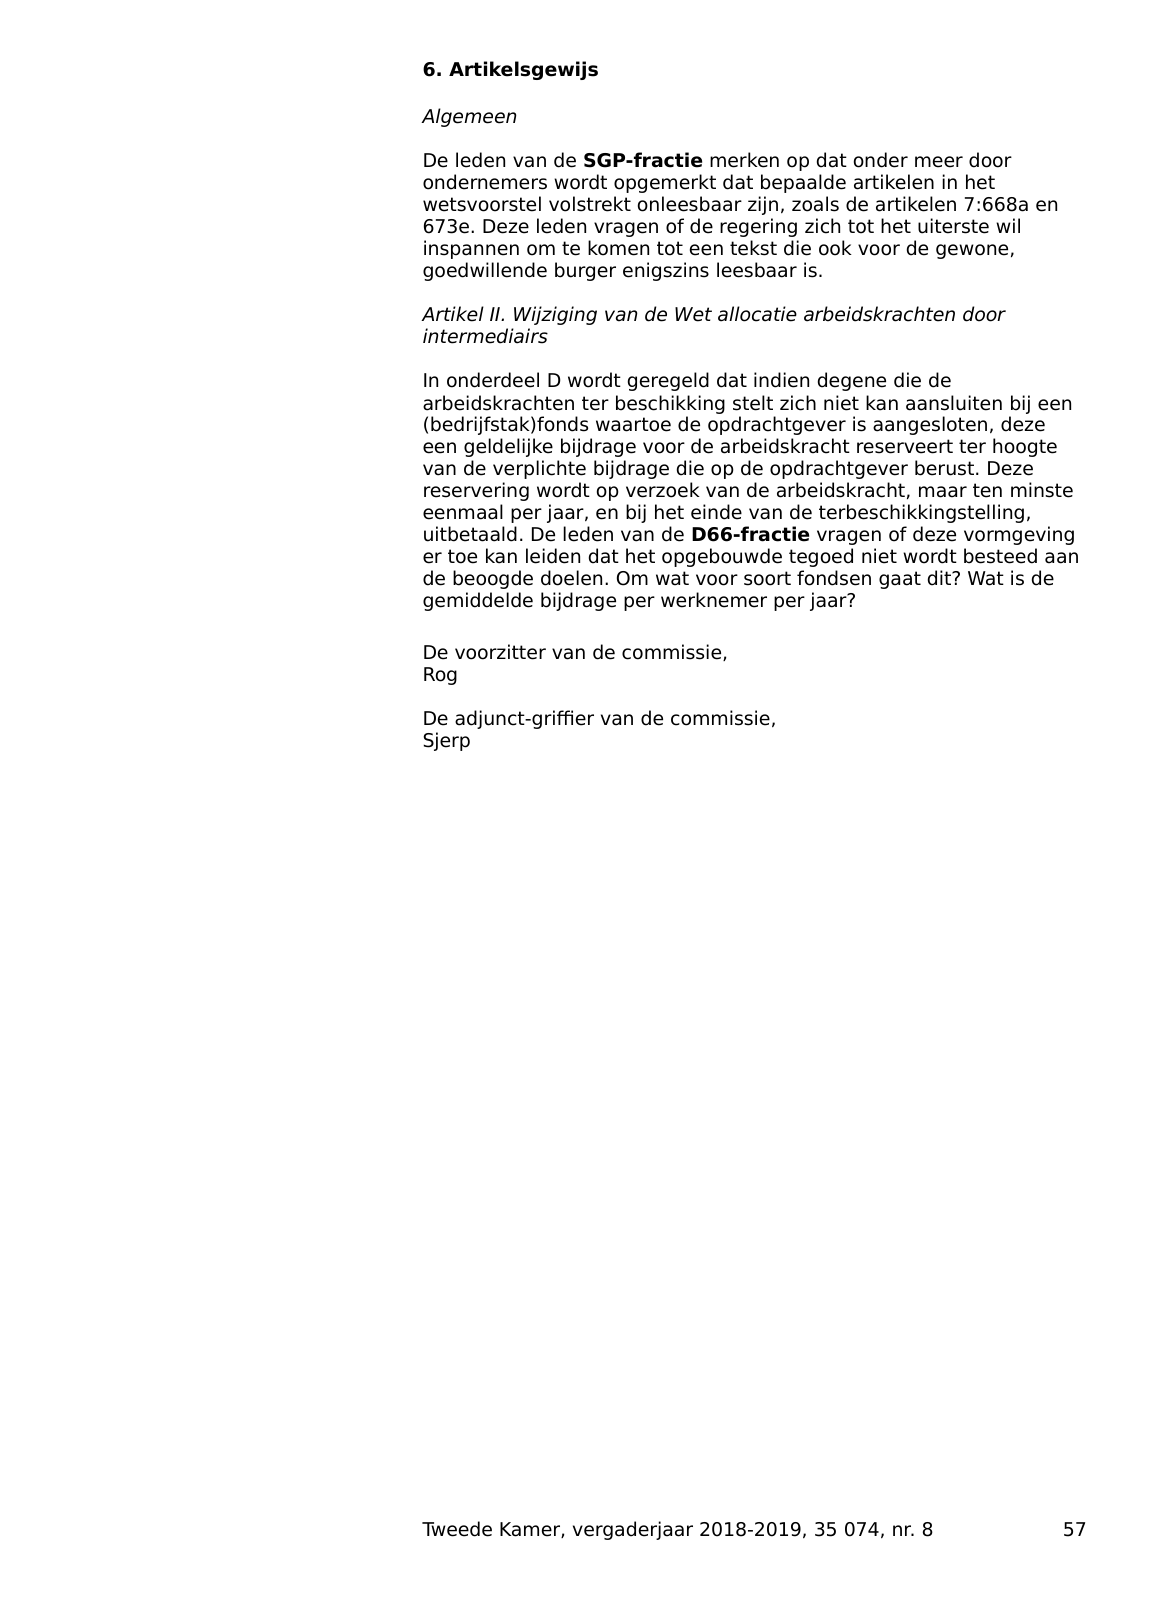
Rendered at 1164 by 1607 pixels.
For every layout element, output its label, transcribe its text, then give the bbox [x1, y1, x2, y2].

text De adjunct-griffier van de commissie, Sjerp [422, 708, 1087, 752]
subtitle Algemeen [422, 106, 1087, 128]
text De voorzitter van de commissie, Rog [422, 642, 1087, 686]
text In onderdeel D wordt geregeld dat indien degene die de arbeidskrachten ter beschikking stelt zich niet kan aansluiten bij een (bedrijfstak)fonds waartoe de opdrachtgever is aangesloten, deze een geldelijke bijdrage voor de arbeidskracht reserveert ter hoogte van de verplichte bijdrage die op de opdrachtgever berust. Deze reservering wordt op verzoek van de arbeidskracht, maar ten minste eenmaal per jaar, en bij het einde van de terbeschikkingstelling, uitbetaald. De leden van de D66-fractie vragen of deze vormgeving er toe kan leiden dat het opgebouwde tegoed niet wordt besteed aan de beoogde doelen. Om wat voor soort fondsen gaat dit? Wat is de gemiddelde bijdrage per werknemer per jaar? [422, 370, 1087, 612]
subtitle 6. Artikelsgewijs [422, 59, 1087, 81]
text De leden van de SGP-fractie merken op dat onder meer door ondernemers wordt opgemerkt dat bepaalde artikelen in het wetsvoorstel volstrekt onleesbaar zijn, zoals de artikelen 7:668a en 673e. Deze leden vragen of de regering zich tot het uiterste wil inspannen om te komen tot een tekst die ook voor de gewone, goedwillende burger enigszins leesbaar is. [422, 150, 1087, 282]
subtitle Artikel II. Wijziging van de Wet allocatie arbeidskrachten door intermediairs [422, 304, 1087, 348]
